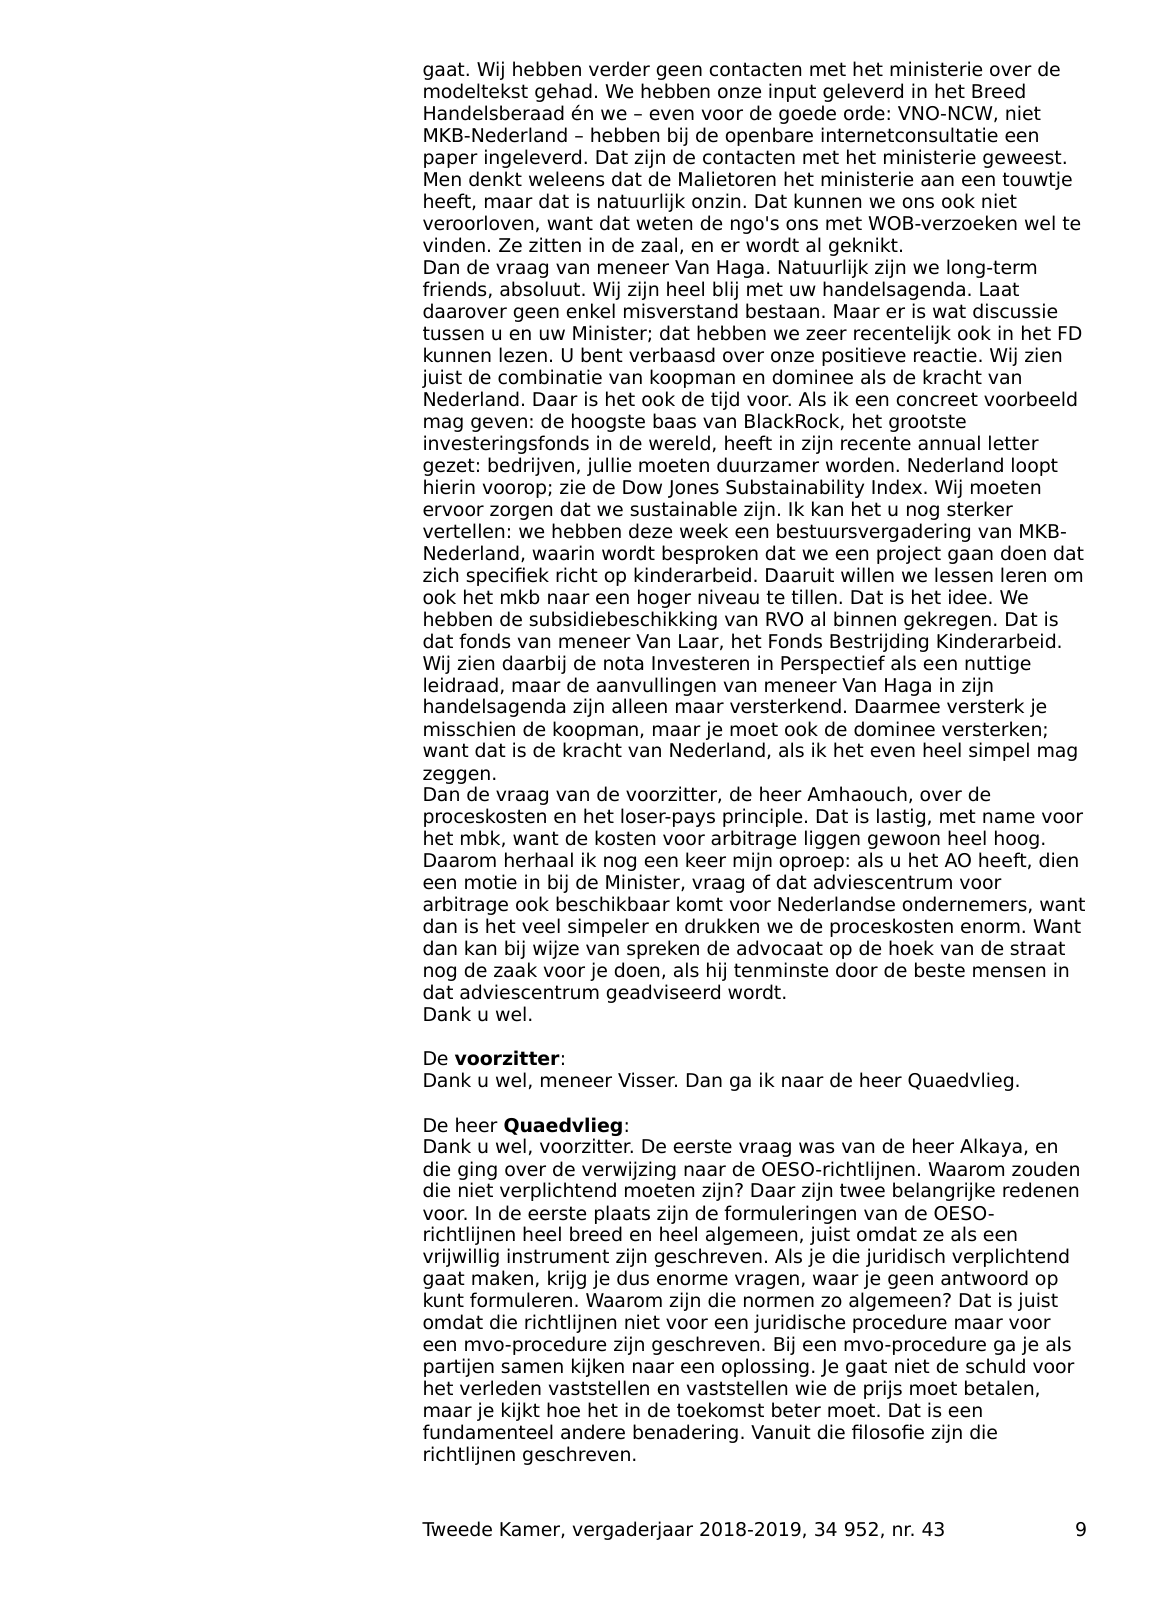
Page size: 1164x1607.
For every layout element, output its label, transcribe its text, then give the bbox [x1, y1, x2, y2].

text De heer Quaedvlieg: [422, 1114, 1087, 1136]
text Dank u wel. [422, 1004, 1087, 1026]
text Dan de vraag van meneer Van Haga. Natuurlijk zijn we long-term friends, absoluut. Wij zijn heel blij met uw handelsagenda. Laat daarover geen enkel misverstand bestaan. Maar er is wat discussie tussen u en uw Minister; dat hebben we zeer recentelijk ook in het FD kunnen lezen. U bent verbaasd over onze positieve reactie. Wij zien juist de combinatie van koopman en dominee als de kracht van Nederland. Daar is het ook de tijd voor. Als ik een concreet voorbeeld mag geven: de hoogste baas van BlackRock, het grootste investeringsfonds in de wereld, heeft in zijn recente annual letter gezet: bedrijven, jullie moeten duurzamer worden. Nederland loopt hierin voorop; zie de Dow Jones Substainability Index. Wij moeten ervoor zorgen dat we sustainable zijn. Ik kan het u nog sterker vertellen: we hebben deze week een bestuursvergadering van MKB-Nederland, waarin wordt besproken dat we een project gaan doen dat zich specifiek richt op kinderarbeid. Daaruit willen we lessen leren om ook het mkb naar een hoger niveau te tillen. Dat is het idee. We hebben de subsidiebeschikking van RVO al binnen gekregen. Dat is dat fonds van meneer Van Laar, het Fonds Bestrijding Kinderarbeid. Wij zien daarbij de nota Investeren in Perspectief als een nuttige leidraad, maar de aanvullingen van meneer Van Haga in zijn handelsagenda zijn alleen maar versterkend. Daarmee versterk je misschien de koopman, maar je moet ook de dominee versterken; want dat is de kracht van Nederland, als ik het even heel simpel mag zeggen. [422, 257, 1087, 784]
text De voorzitter: [422, 1048, 1087, 1070]
text gaat. Wij hebben verder geen contacten met het ministerie over de modeltekst gehad. We hebben onze input geleverd in het Breed Handelsberaad én we – even voor de goede orde: VNO-NCW, niet MKB-Nederland – hebben bij de openbare internetconsultatie een paper ingeleverd. Dat zijn de contacten met het ministerie geweest. Men denkt weleens dat de Malietoren het ministerie aan een touwtje heeft, maar dat is natuurlijk onzin. Dat kunnen we ons ook niet veroorloven, want dat weten de ngo's ons met WOB-verzoeken wel te vinden. Ze zitten in de zaal, en er wordt al geknikt. [422, 59, 1087, 257]
text Dan de vraag van de voorzitter, de heer Amhaouch, over de proceskosten en het loser-pays principle. Dat is lastig, met name voor het mbk, want de kosten voor arbitrage liggen gewoon heel hoog. Daarom herhaal ik nog een keer mijn oproep: als u het AO heeft, dien een motie in bij de Minister, vraag of dat adviescentrum voor arbitrage ook beschikbaar komt voor Nederlandse ondernemers, want dan is het veel simpeler en drukken we de proceskosten enorm. Want dan kan bij wijze van spreken de advocaat op de hoek van de straat nog de zaak voor je doen, als hij tenminste door de beste mensen in dat adviescentrum geadviseerd wordt. [422, 784, 1087, 1004]
text Dank u wel, voorzitter. De eerste vraag was van de heer Alkaya, en die ging over de verwijzing naar de OESO-richtlijnen. Waarom zouden die niet verplichtend moeten zijn? Daar zijn twee belangrijke redenen voor. In de eerste plaats zijn de formuleringen van de OESO-richtlijnen heel breed en heel algemeen, juist omdat ze als een vrijwillig instrument zijn geschreven. Als je die juridisch verplichtend gaat maken, krijg je dus enorme vragen, waar je geen antwoord op kunt formuleren. Waarom zijn die normen zo algemeen? Dat is juist omdat die richtlijnen niet voor een juridische procedure maar voor een mvo-procedure zijn geschreven. Bij een mvo-procedure ga je als partijen samen kijken naar een oplossing. Je gaat niet de schuld voor het verleden vaststellen en vaststellen wie de prijs moet betalen, maar je kijkt hoe het in de toekomst beter moet. Dat is een fundamenteel andere benadering. Vanuit die filosofie zijn die richtlijnen geschreven. [422, 1136, 1087, 1466]
text Dank u wel, meneer Visser. Dan ga ik naar de heer Quaedvlieg. [422, 1070, 1087, 1092]
